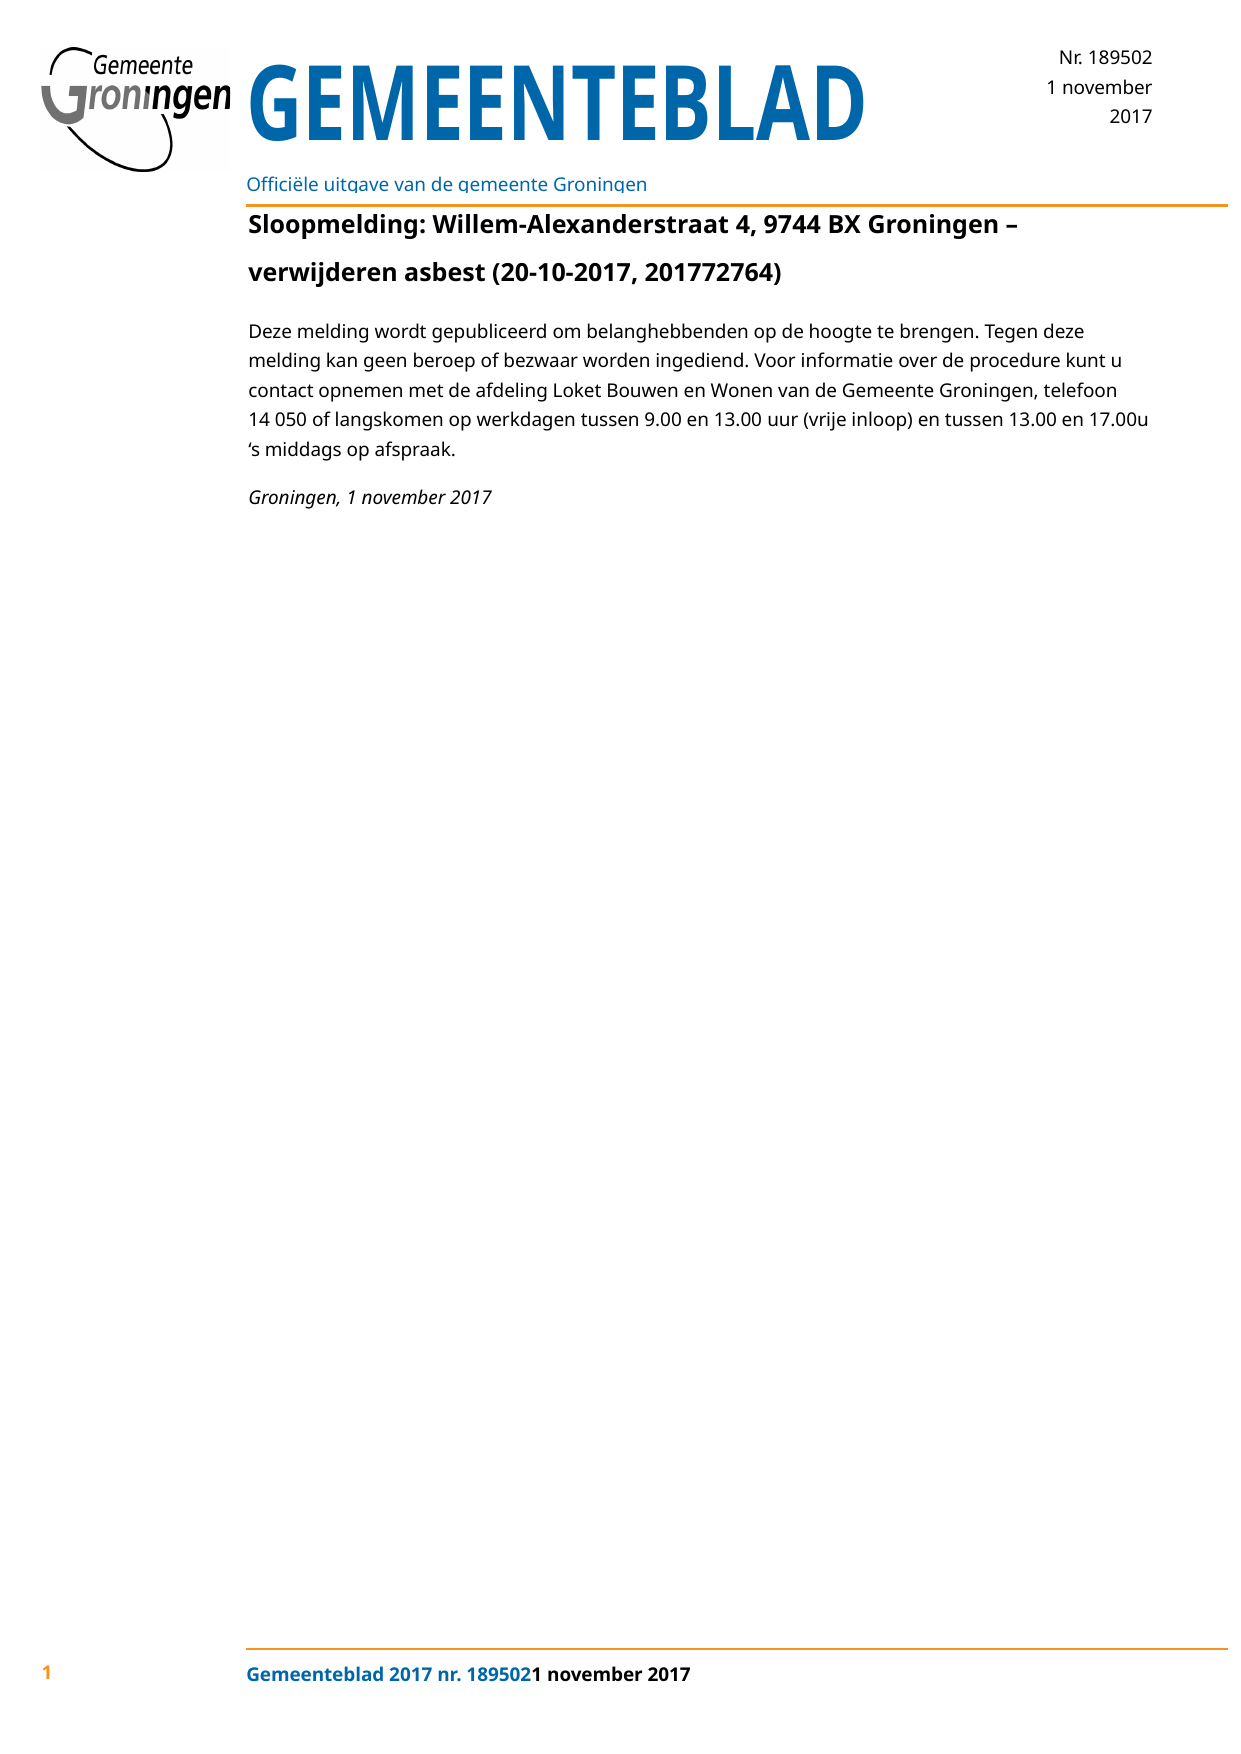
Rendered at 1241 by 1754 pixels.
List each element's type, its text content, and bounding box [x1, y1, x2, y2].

text Deze melding wordt gepubliceerd om belanghebbenden op de hoogte te brengen. Tegen deze melding kan geen beroep of bezwaar worden ingediend. Voor informatie over de procedure kunt u contact opnemen met de afdeling Loket Bouwen en Wonen van de Gemeente Groningen, telefoon 14 050 of langskomen op werkdagen tussen 9.00 en 13.00 uur (vrije inloop) en tussen 13.00 en 17.00u ‘s middags op afspraak. [248, 318, 1152, 462]
text Groningen, 1 november 2017 [248, 484, 1152, 510]
text Sloopmelding: Willem-Alexanderstraat 4, 9744 BX Groningen – verwijderen asbest (20-10-2017, 201772764) [248, 207, 1152, 288]
picture [41, 47, 231, 172]
